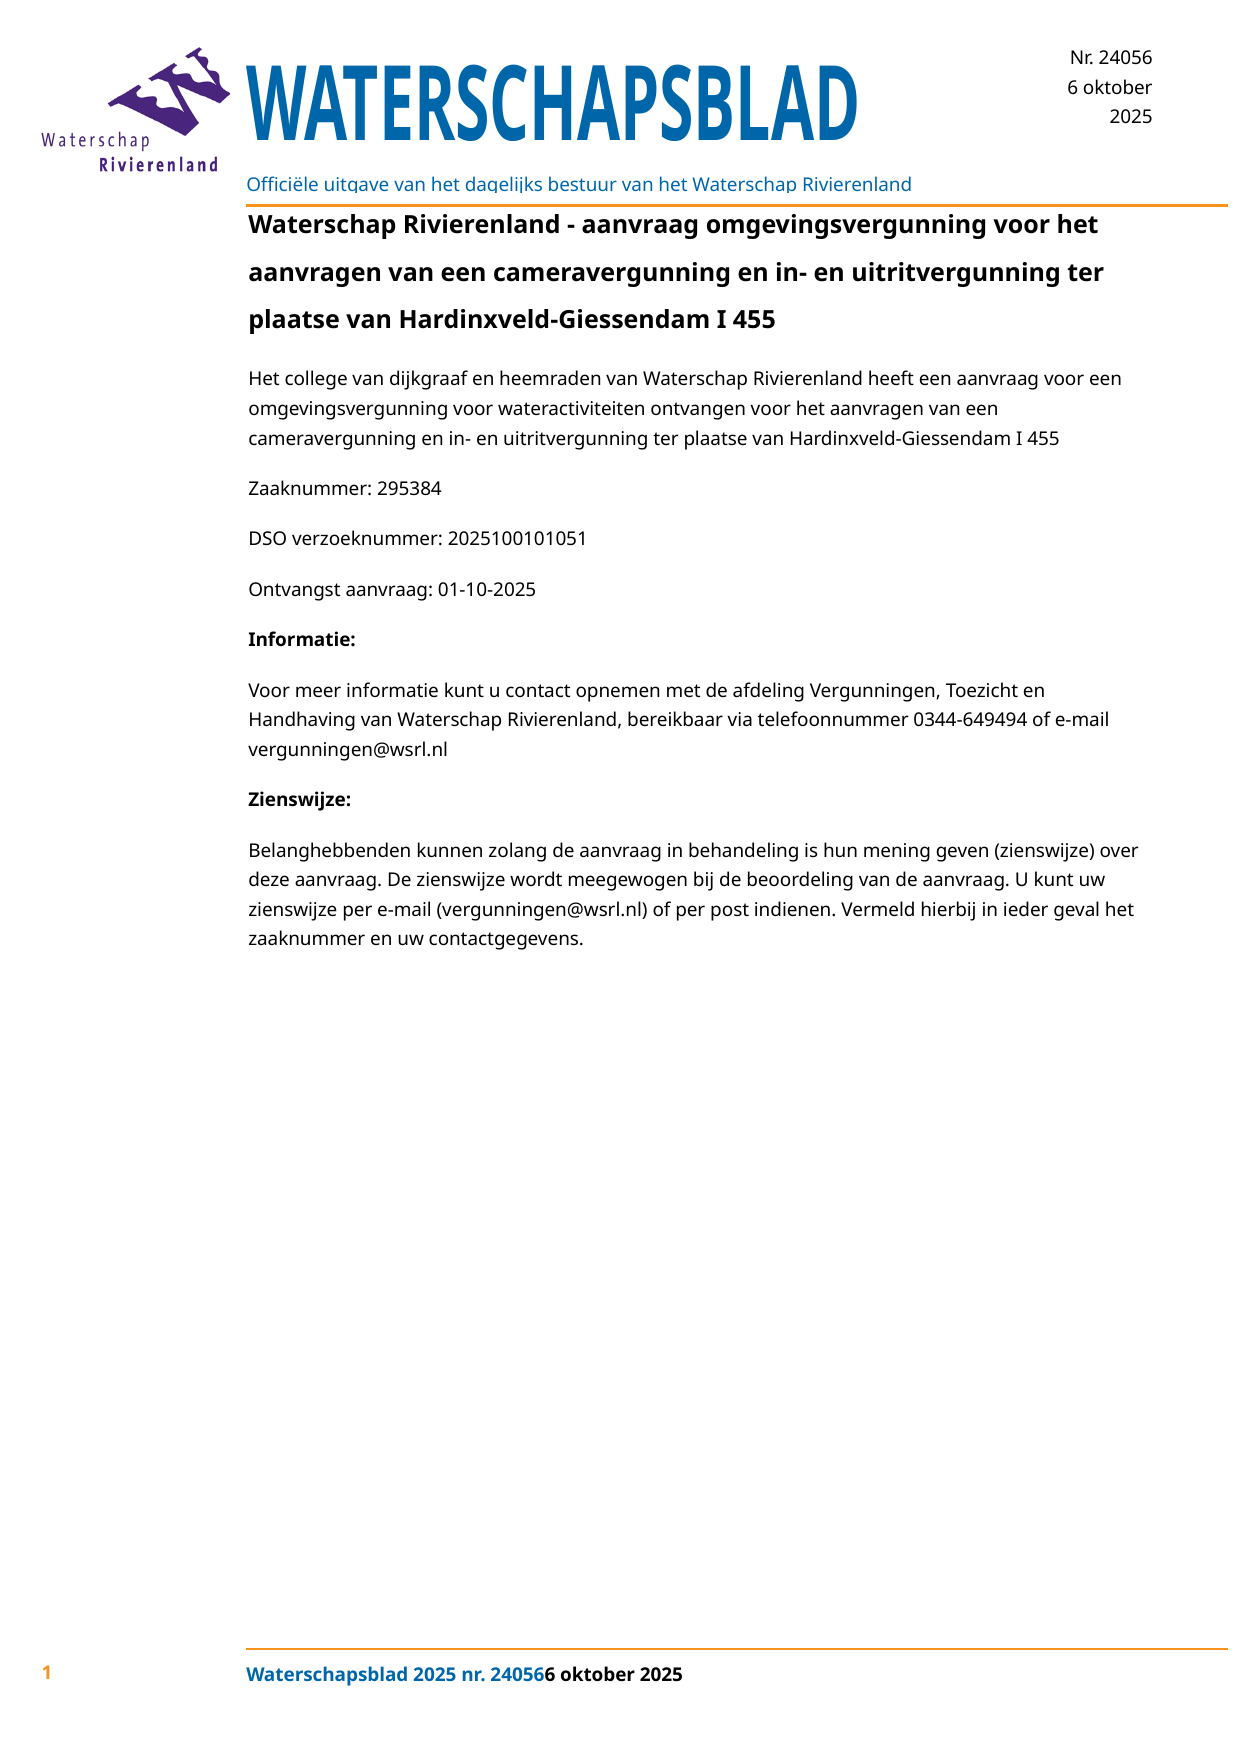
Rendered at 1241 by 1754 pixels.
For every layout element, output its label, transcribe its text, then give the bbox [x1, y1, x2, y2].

text Zienswijze: [248, 786, 1152, 812]
text Het college van dijkgraaf en heemraden van Waterschap Rivierenland heeft een aanvraag voor een omgevingsvergunning voor wateractiviteiten ontvangen voor het aanvragen van een cameravergunning en in- en uitritvergunning ter plaatse van Hardinxveld-Giessendam I 455 [248, 366, 1152, 450]
text DSO verzoeknummer: 2025100101051 [248, 526, 1152, 551]
text Voor meer informatie kunt u contact opnemen met de afdeling Vergunningen, Toezicht en Handhaving van Waterschap Rivierenland, bereikbaar via telefoonnummer 0344-649494 of e-mail vergunningen@wsrl.nl [248, 677, 1152, 762]
text Belanghebbenden kunnen zolang de aanvraag in behandeling is hun mening geven (zienswijze) over deze aanvraag. De zienswijze wordt meegewogen bij de beoordeling van de aanvraag. U kunt uw zienswijze per e-mail (vergunningen@wsrl.nl) of per post indienen. Vermeld hierbij in ieder geval het zaaknummer en uw contactgegevens. [248, 837, 1152, 951]
text Waterschap Rivierenland - aanvraag omgevingsvergunning voor het aanvragen van een cameravergunning en in- en uitritvergunning ter plaatse van Hardinxveld-Giessendam I 455 [248, 207, 1152, 336]
text Informatie: [248, 626, 1152, 652]
picture [41, 47, 231, 172]
text Ontvangst aanvraag: 01-10-2025 [248, 576, 1152, 602]
text Zaaknummer: 295384 [248, 475, 1152, 501]
